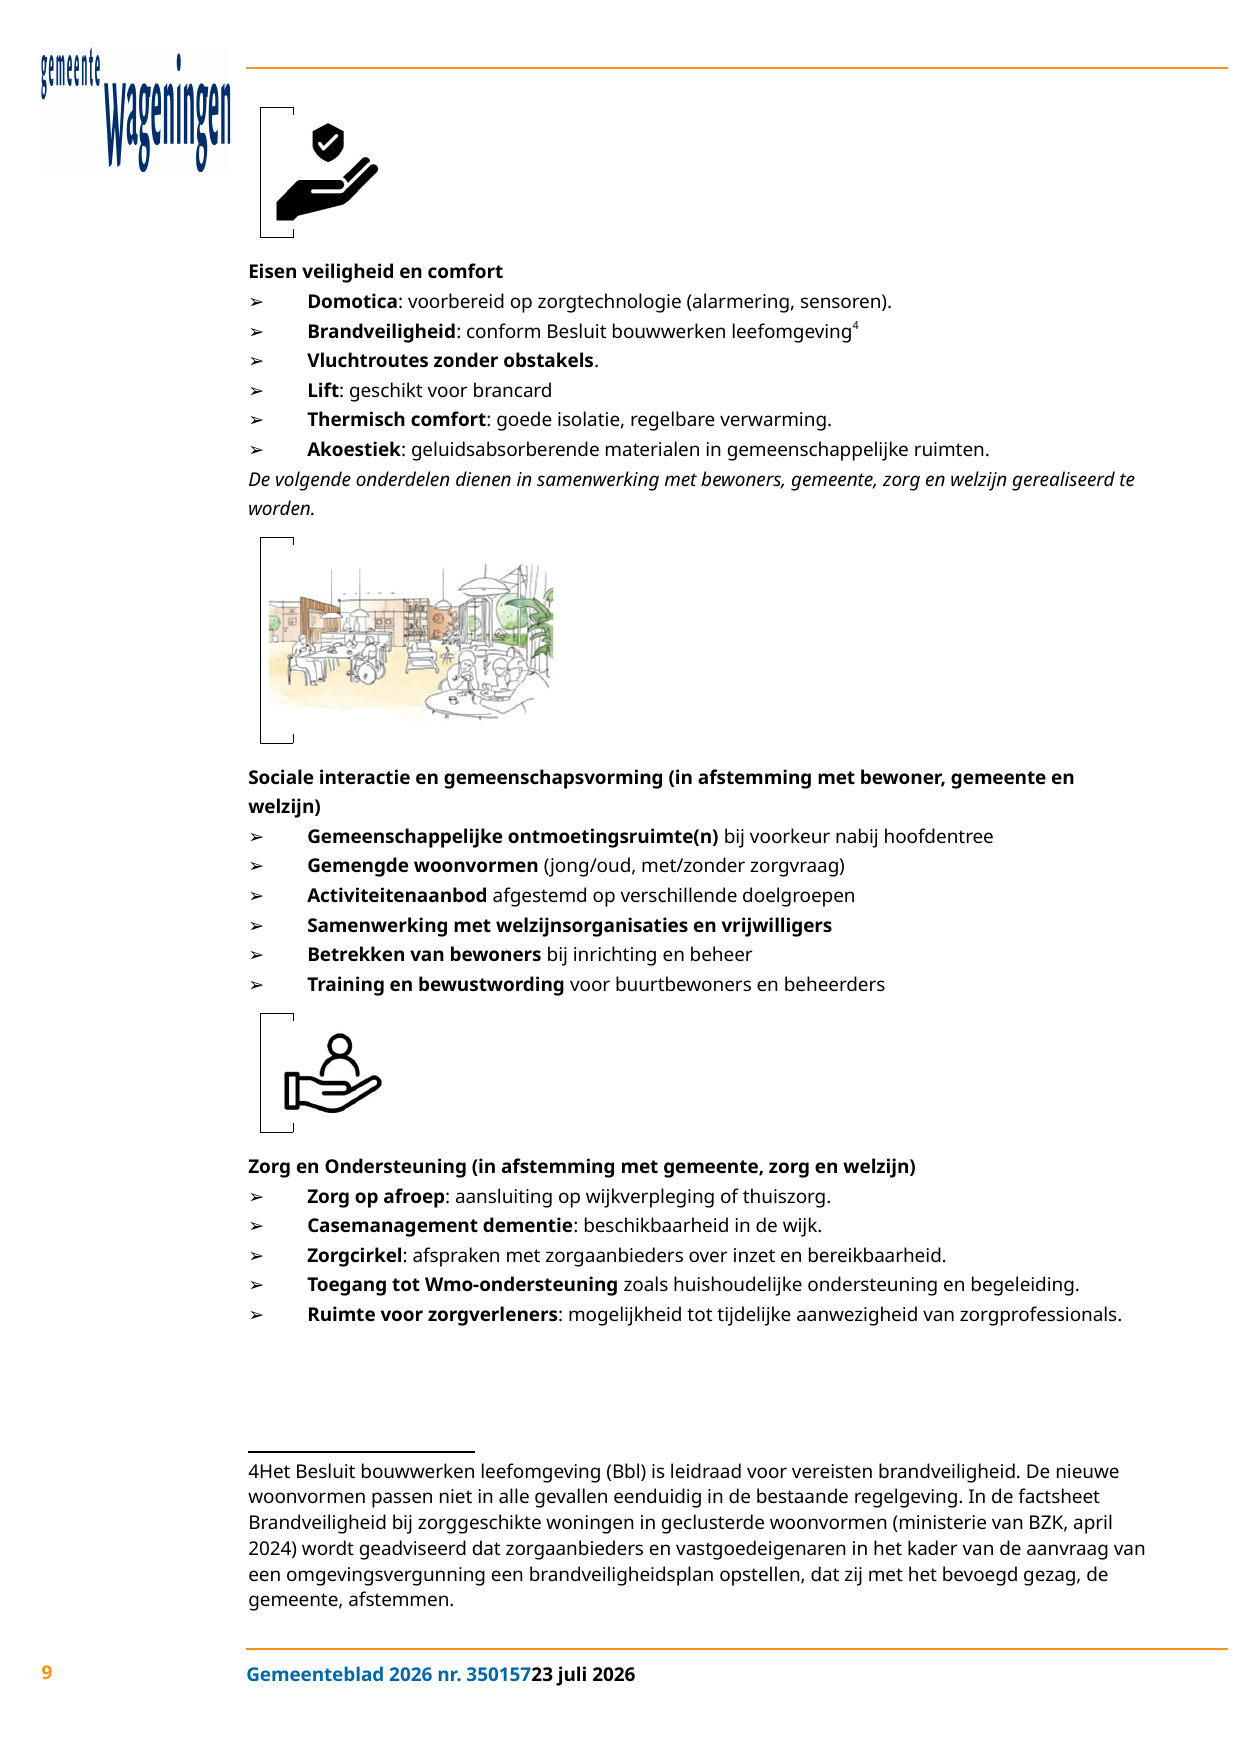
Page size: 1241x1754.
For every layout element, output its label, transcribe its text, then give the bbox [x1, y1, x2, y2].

picture [268, 1021, 387, 1123]
picture [268, 545, 559, 734]
text Sociale interactie en gemeenschapsvorming (in afstemming met bewoner, gemeente en welzijn) [248, 764, 1152, 819]
list Het Besluit bouwwerken leefomgeving (Bbl) is leidraad voor vereisten brandveiligheid. De nieuwe woonvormen passen niet in alle gevallen eenduidig in de bestaande regelgeving. In de factsheet Brandveiligheid bij zorggeschikte woningen in geclusterde woonvormen (ministerie van BZK, april 2024) wordt geadviseerd dat zorgaanbieders en vastgoedeigenaren in het kader van de aanvraag van een omgevingsvergunning een brandveiligheidsplan opstellen, dat zij met het bevoegd gezag, de gemeente, afstemmen. [248, 1458, 1152, 1612]
list Samenwerking met welzijnsorganisaties en vrijwilligers [248, 912, 1152, 938]
list Thermisch comfort: goede isolatie, regelbare verwarming. [248, 407, 1152, 432]
list Lift: geschikt voor brancard [248, 377, 1152, 403]
list Gemengde woonvormen (jong/oud, met/zonder zorgvraag) [248, 853, 1152, 878]
list Ruimte voor zorgverleners: mogelijkheid tot tijdelijke aanwezigheid van zorgprofessionals. [248, 1301, 1152, 1327]
list Toegang tot Wmo-ondersteuning zoals huishoudelijke ondersteuning en begeleiding. [248, 1272, 1152, 1297]
list Casemanagement dementie: beschikbaarheid in de wijk. [248, 1212, 1152, 1238]
list Brandveiligheid: conform Besluit bouwwerken leefomgeving [248, 318, 1152, 344]
list Vluchtroutes zonder obstakels. [248, 347, 1152, 373]
list Zorgcirkel: afspraken met zorgaanbieders over inzet en bereikbaarheid. [248, 1242, 1152, 1268]
list Zorg op afroep: aansluiting op wijkverpleging of thuiszorg. [248, 1183, 1152, 1209]
text Zorg en Ondersteuning (in afstemming met gemeente, zorg en welzijn) [248, 1153, 1152, 1179]
picture [268, 115, 387, 229]
text De volgende onderdelen dienen in samenwerking met bewoners, gemeente, zorg en welzijn gerealiseerd te worden. [248, 466, 1152, 521]
list Akoestiek: geluidsabsorberende materialen in gemeenschappelijke ruimten. [248, 436, 1152, 462]
picture [41, 47, 231, 172]
list Activiteitenaanbod afgestemd op verschillende doelgroepen [248, 882, 1152, 908]
list Betrekken van bewoners bij inrichting en beheer [248, 941, 1152, 967]
list Domotica: voorbereid op zorgtechnologie (alarmering, sensoren). [248, 288, 1152, 314]
text Eisen veiligheid en comfort [248, 259, 1152, 284]
list Training en bewustwording voor buurtbewoners en beheerders [248, 971, 1152, 997]
list Gemeenschappelijke ontmoetingsruimte(n) bij voorkeur nabij hoofdentree [248, 823, 1152, 849]
